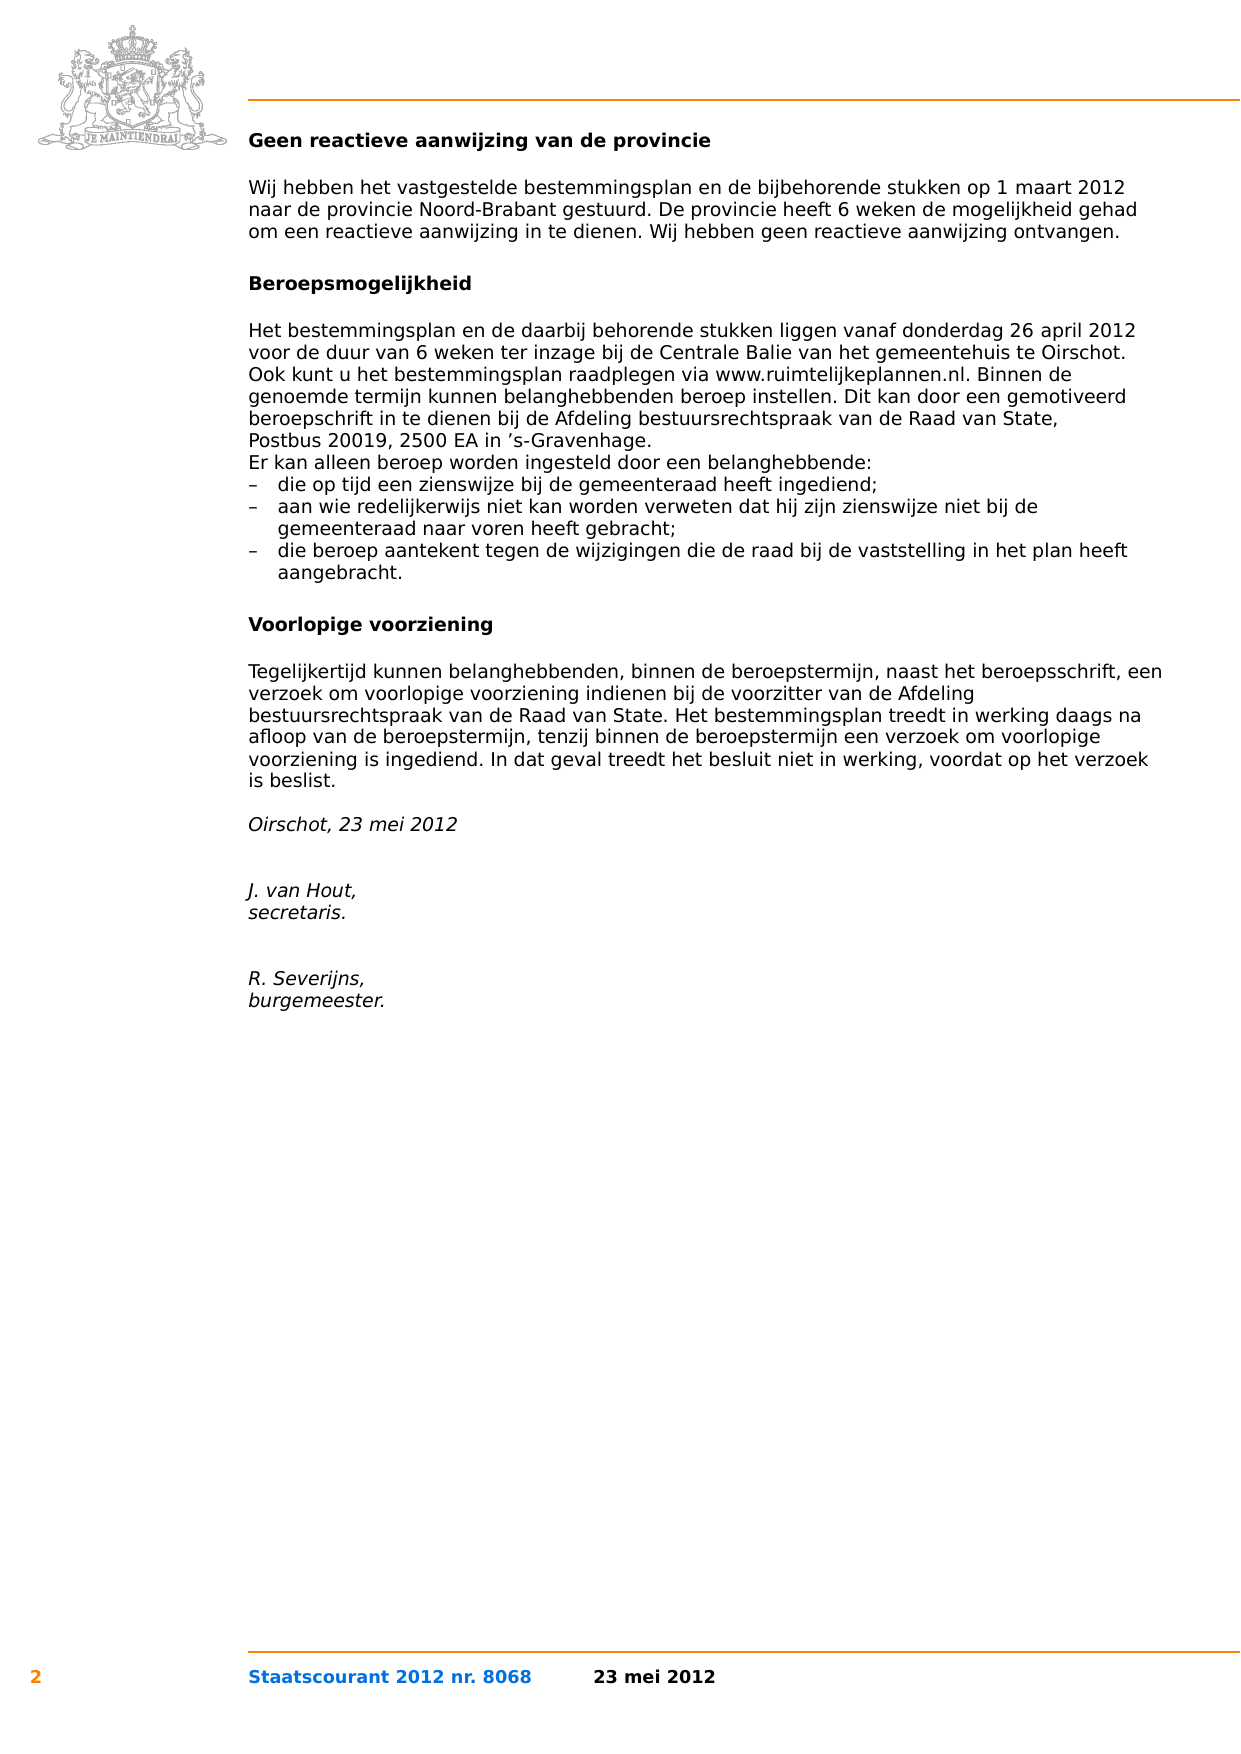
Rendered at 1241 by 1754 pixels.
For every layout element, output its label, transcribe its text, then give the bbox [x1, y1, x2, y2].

text – die beroep aantekent tegen de wijzigingen die de raad bij de vaststelling in het plan heeft aangebracht. [248, 539, 1163, 583]
text R. Severijns, burgemeester. [248, 946, 1163, 1012]
subtitle Voorlopige voorziening [248, 613, 1163, 636]
text Het bestemmingsplan en de daarbij behorende stukken liggen vanaf donderdag 26 april 2012 voor de duur van 6 weken ter inzage bij de Centrale Balie van het gemeentehuis te Oirschot. Ook kunt u het bestemmingsplan raadplegen via www.ruimtelijkeplannen.nl. Binnen de genoemde termijn kunnen belanghebbenden beroep instellen. Dit kan door een gemotiveerd beroepschrift in te dienen bij de Afdeling bestuursrechtspraak van de Raad van State, Postbus 20019, 2500 EA in ’s-Gravenhage. [248, 320, 1163, 452]
text Tegelijkertijd kunnen belanghebbenden, binnen de beroepstermijn, naast het beroepsschrift, een verzoek om voorlopige voorziening indienen bij de voorzitter van de Afdeling bestuursrechtspraak van de Raad van State. Het bestemmingsplan treedt in werking daags na afloop van de beroepstermijn, tenzij binnen de beroepstermijn een verzoek om voorlopige voorziening is ingediend. In dat geval treedt het besluit niet in werking, voordat op het verzoek is beslist. [248, 661, 1163, 792]
text – aan wie redelijkerwijs niet kan worden verweten dat hij zijn zienswijze niet bij de gemeenteraad naar voren heeft gebracht; [248, 496, 1163, 539]
subtitle Beroepsmogelijkheid [248, 273, 1163, 295]
text Wij hebben het vastgestelde bestemmingsplan en de bijbehorende stukken op 1 maart 2012 naar de provincie Noord-Brabant gestuurd. De provincie heeft 6 weken de mogelijkheid gehad om een reactieve aanwijzing in te dienen. Wij hebben geen reactieve aanwijzing ontvangen. [248, 177, 1163, 243]
text Oirschot, 23 mei 2012 [248, 814, 1163, 836]
subtitle Geen reactieve aanwijzing van de provincie [248, 130, 1163, 152]
text – die op tijd een zienswijze bij de gemeenteraad heeft ingediend; [248, 474, 1163, 496]
text Er kan alleen beroep worden ingesteld door een belanghebbende: [248, 452, 1163, 474]
text J. van Hout, secretaris. [248, 858, 1163, 924]
picture [38, 25, 227, 150]
